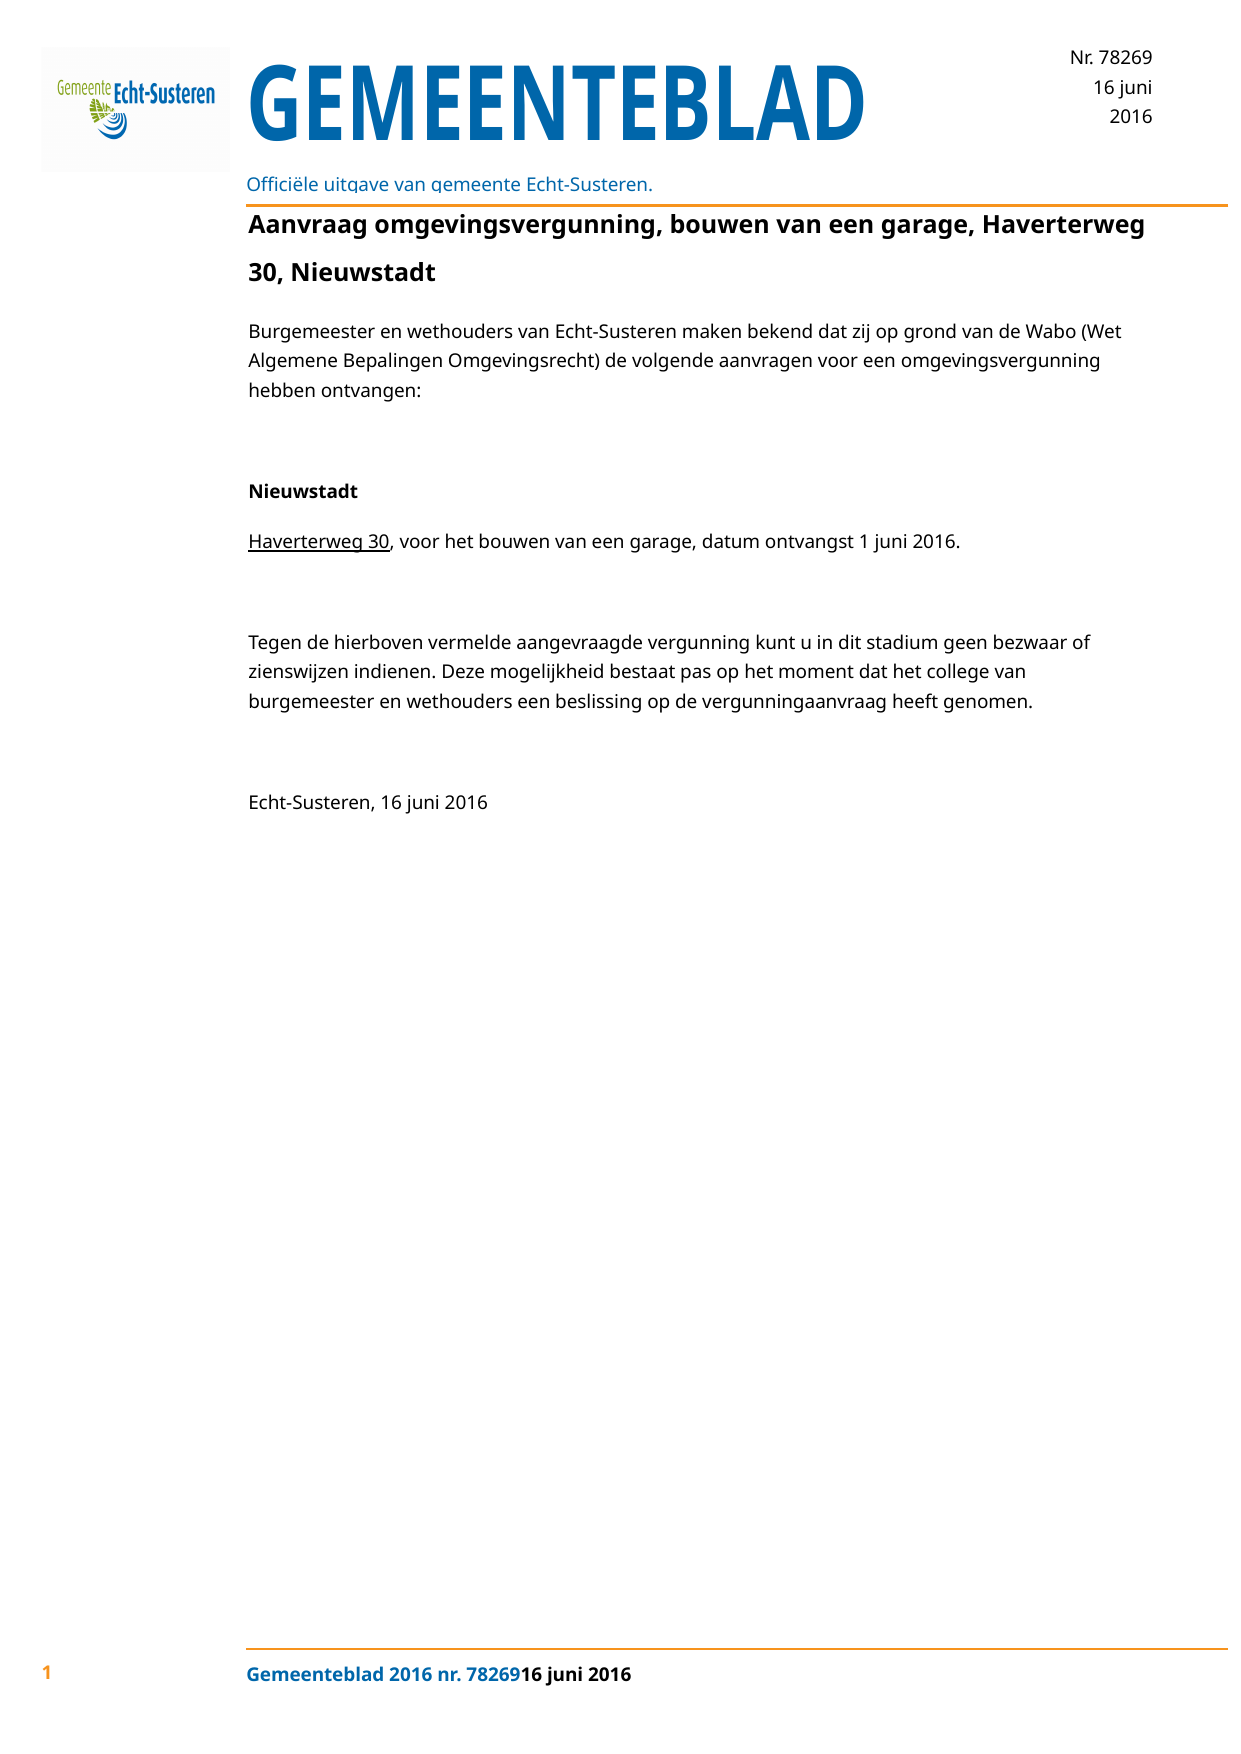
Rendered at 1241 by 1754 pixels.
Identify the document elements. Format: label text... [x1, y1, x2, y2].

text Burgemeester en wethouders van Echt-Susteren maken bekend dat zij op grond van de Wabo (Wet Algemene Bepalingen Omgevingsrecht) de volgende aanvragen voor een omgevingsvergunning hebben ontvangen: [248, 318, 1152, 403]
text Tegen de hierboven vermelde aangevraagde vergunning kunt u in dit stadium geen bezwaar of zienswijzen indienen. Deze mogelijkheid bestaat pas op het moment dat het college van burgemeester en wethouders een beslissing op de vergunningaanvraag heeft genomen. [248, 629, 1152, 714]
text Echt-Susteren, 16 juni 2016 [248, 789, 1152, 815]
text Haverterweg 30, voor het bouwen van een garage, datum ontvangst 1 juni 2016. [248, 528, 1152, 554]
text Nieuwstadt [248, 478, 1152, 504]
picture [41, 47, 231, 172]
text Aanvraag omgevingsvergunning, bouwen van een garage, Haverterweg 30, Nieuwstadt [248, 207, 1152, 288]
